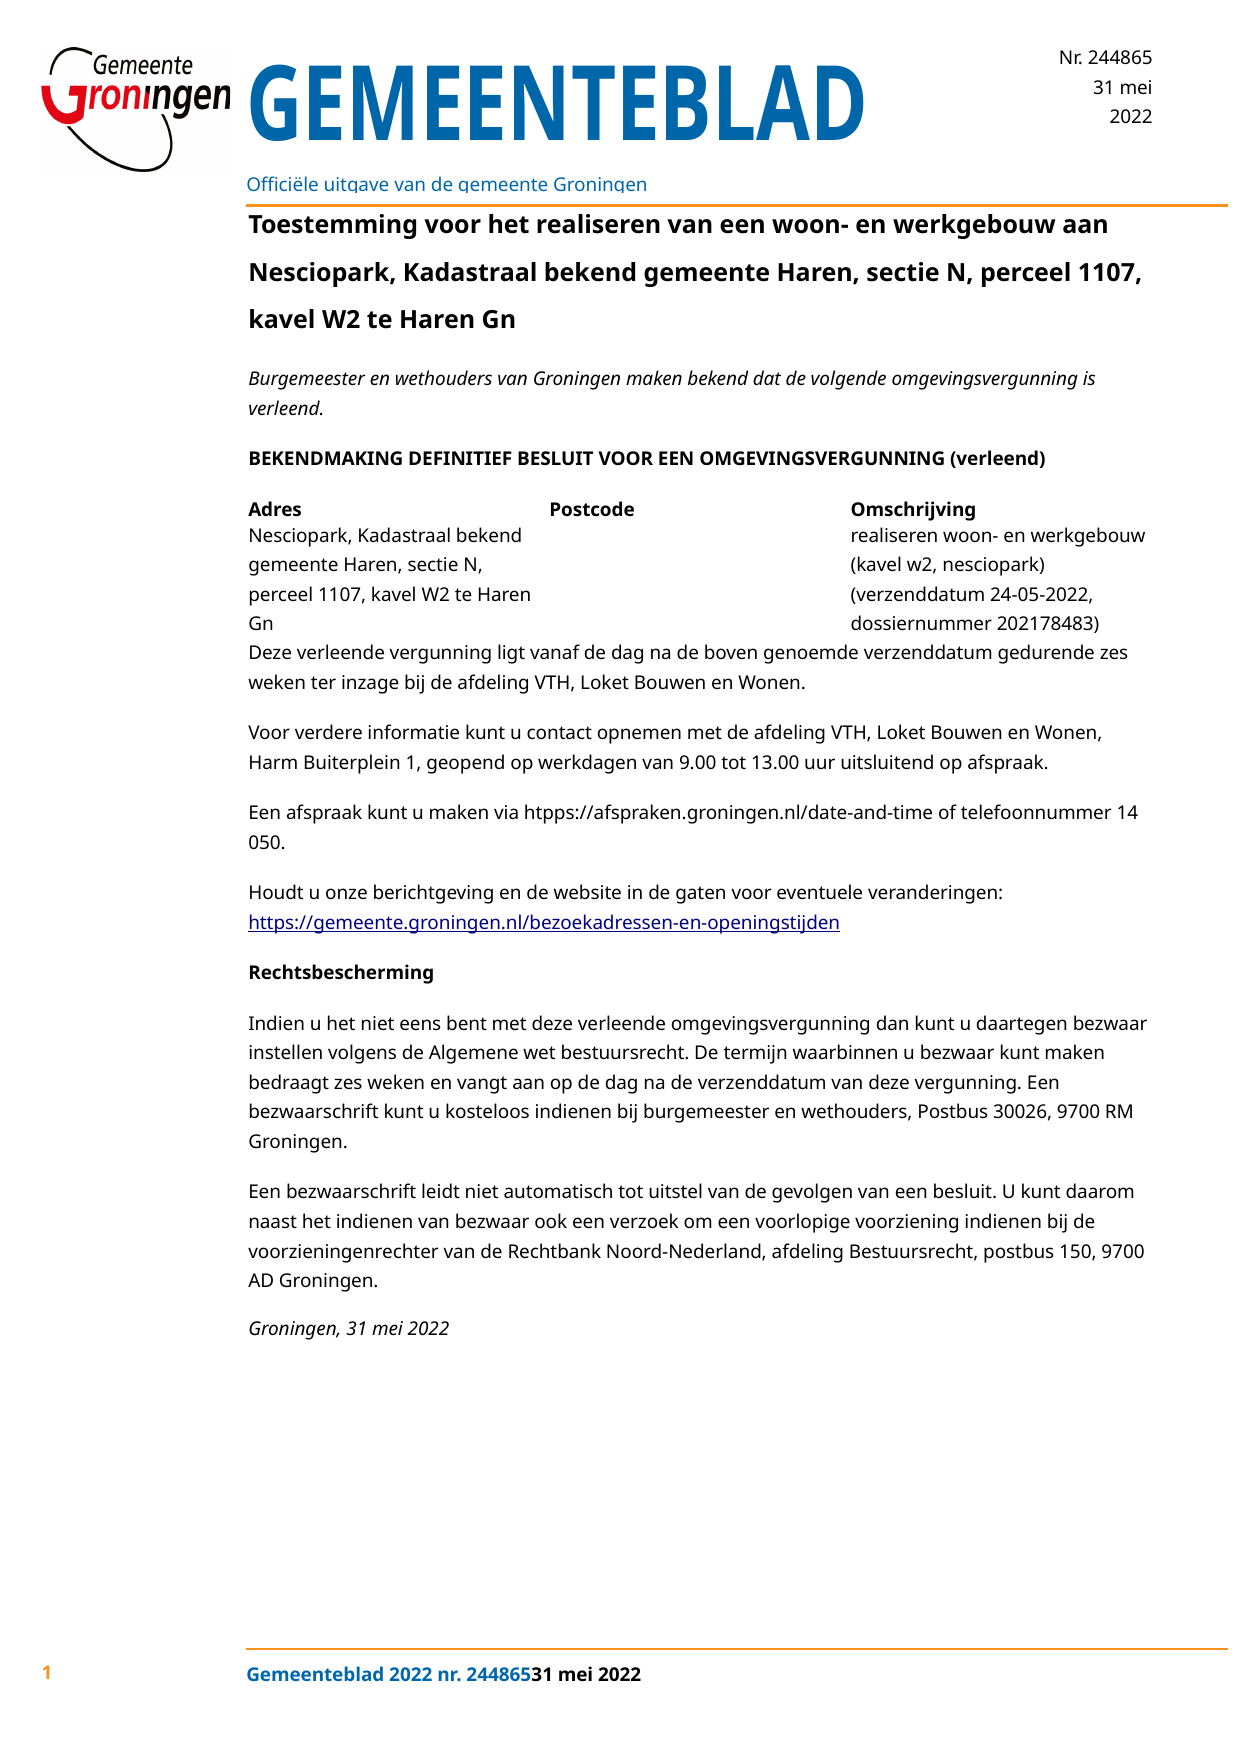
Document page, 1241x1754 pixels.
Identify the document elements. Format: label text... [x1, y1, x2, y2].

text Een afspraak kunt u maken via htpps://afspraken.groningen.nl/date-and-time of telefoonnummer 14 050. [248, 799, 1152, 855]
text Toestemming voor het realiseren van een woon- en werkgebouw aan Nesciopark, Kadastraal bekend gemeente Haren, sectie N, perceel 1107, kavel W2 te Haren Gn [248, 207, 1152, 336]
table_header Adres [248, 496, 549, 522]
picture [41, 47, 231, 172]
text Houdt u onze berichtgeving en de website in de gaten voor eventuele veranderingen: https://gemeente.groningen.nl/bezoekadressen-en-openingstijden [248, 879, 1152, 935]
table_cell [549, 522, 850, 636]
text Indien u het niet eens bent met deze verleende omgevingsvergunning dan kunt u daartegen bezwaar instellen volgens de Algemene wet bestuursrecht. De termijn waarbinnen u bezwaar kunt maken bedraagt zes weken en vangt aan op de dag na de verzenddatum van deze vergunning. Een bezwaarschrift kunt u kosteloos indienen bij burgemeester en wethouders, Postbus 30026, 9700 RM Groningen. [248, 1010, 1152, 1154]
text Burgemeester en wethouders van Groningen maken bekend dat de volgende omgevingsvergunning is verleend. [248, 366, 1152, 421]
text BEKENDMAKING DEFINITIEF BESLUIT VOOR EEN OMGEVINGSVERGUNNING (verleend) [248, 446, 1152, 471]
table_cell Nesciopark, Kadastraal bekend gemeente Haren, sectie N, perceel 1107, kavel W2 te Haren Gn [248, 522, 549, 636]
text Rechtsbescherming [248, 959, 1152, 985]
text Een bezwaarschrift leidt niet automatisch tot uitstel van de gevolgen van een besluit. U kunt daarom naast het indienen van bezwaar ook een verzoek om een voorlopige voorziening indienen bij de voorzieningenrechter van de Rechtbank Noord-Nederland, afdeling Bestuursrecht, postbus 150, 9700 AD Groningen. [248, 1179, 1152, 1293]
text Deze verleende vergunning ligt vanaf de dag na de boven genoemde verzenddatum gedurende zes weken ter inzage bij de afdeling VTH, Loket Bouwen en Wonen. [248, 639, 1152, 695]
table_header Postcode [549, 496, 850, 522]
text Groningen, 31 mei 2022 [248, 1315, 1152, 1341]
text Voor verdere informatie kunt u contact opnemen met de afdeling VTH, Loket Bouwen en Wonen, Harm Buiterplein 1, geopend op werkdagen van 9.00 tot 13.00 uur uitsluitend op afspraak. [248, 719, 1152, 775]
table_header Omschrijving [850, 496, 1152, 522]
table_cell realiseren woon- en werkgebouw (kavel w2, nesciopark) (verzenddatum 24-05-2022, dossiernummer 202178483) [850, 522, 1152, 636]
